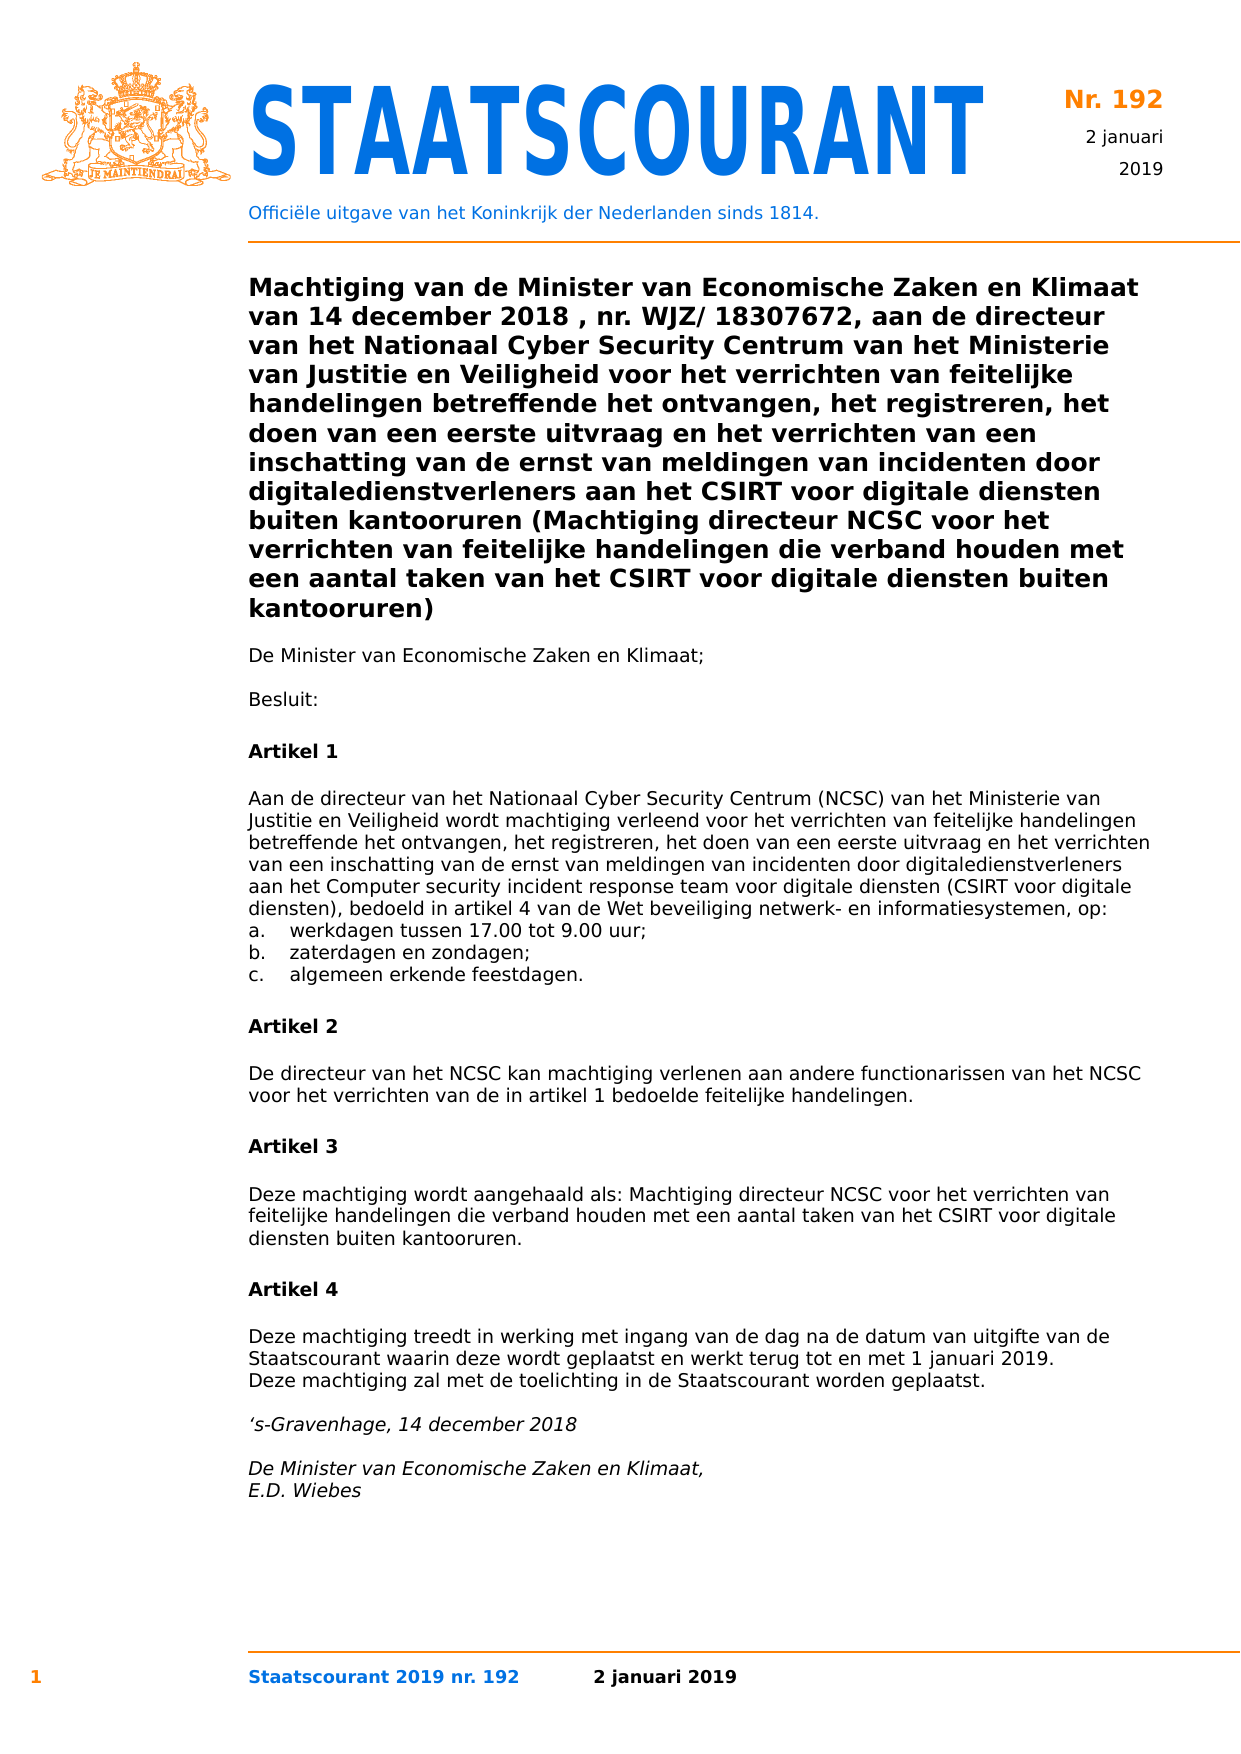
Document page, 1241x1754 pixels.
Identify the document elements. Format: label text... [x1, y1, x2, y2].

text c. algemeen erkende feestdagen. [248, 963, 1163, 986]
text Deze machtiging wordt aangehaald als: Machtiging directeur NCSC voor het verrichten van feitelijke handelingen die verband houden met een aantal taken van het CSIRT voor digitale diensten buiten kantooruren. [248, 1183, 1163, 1249]
text De Minister van Economische Zaken en Klimaat; [248, 645, 1163, 667]
subtitle Artikel 4 [248, 1279, 1163, 1301]
table_cell Officiële uitgave van het Koninkrijk der Nederlanden sinds 1814. [248, 203, 1240, 241]
text a. werkdagen tussen 17.00 tot 9.00 uur; [248, 919, 1163, 942]
table_header [25, 62, 248, 241]
text b. zaterdagen en zondagen; [248, 942, 1163, 963]
text De Minister van Economische Zaken en Klimaat, E.D. Wiebes [248, 1458, 1163, 1502]
text ‘s-Gravenhage, 14 december 2018 [248, 1414, 1163, 1436]
subtitle Artikel 3 [248, 1136, 1163, 1158]
subtitle Artikel 1 [248, 741, 1163, 763]
text Aan de directeur van het Nationaal Cyber Security Centrum (NCSC) van het Ministerie van Justitie en Veiligheid wordt machtiging verleend voor het verrichten van feitelijke handelingen betreffende het ontvangen, het registreren, het doen van een eerste uitvraag en het verrichten van een inschatting van de ernst van meldingen van incidenten door digitaledienstverleners aan het Computer security incident response team voor digitale diensten (CSIRT voor digitale diensten), bedoeld in artikel 4 van de Wet beveiliging netwerk- en informatiesystemen, op: [248, 788, 1163, 919]
text De directeur van het NCSC kan machtiging verlenen aan andere functionarissen van het NCSC voor het verrichten van de in artikel 1 bedoelde feitelijke handelingen. [248, 1062, 1163, 1106]
picture [41, 62, 231, 186]
subtitle Machtiging van de Minister van Economische Zaken en Klimaat van 14 december 2018 , nr. WJZ/ 18307672, aan de directeur van het Nationaal Cyber Security Centrum van het Ministerie van Justitie en Veiligheid voor het verrichten van feitelijke handelingen betreffende het ontvangen, het registreren, het doen van een eerste uitvraag en het verrichten van een inschatting van de ernst van meldingen van incidenten door digitaledienstverleners aan het CSIRT voor digitale diensten buiten kantooruren (Machtiging directeur NCSC voor het verrichten van feitelijke handelingen die verband houden met een aantal taken van het CSIRT voor digitale diensten buiten kantooruren) [248, 273, 1163, 623]
table_cell 2019 [998, 153, 1240, 203]
table_cell 2 januari [998, 121, 1240, 153]
text Deze machtiging zal met de toelichting in de Staatscourant worden geplaatst. [248, 1370, 1163, 1392]
text Besluit: [248, 689, 1163, 711]
table_header STAATSCOURANT [248, 62, 998, 203]
text Deze machtiging treedt in werking met ingang van de dag na de datum van uitgifte van de Staatscourant waarin deze wordt geplaatst en werkt terug tot en met 1 januari 2019. [248, 1326, 1163, 1370]
subtitle Artikel 2 [248, 1016, 1163, 1037]
table_header Nr. 192 [998, 62, 1240, 121]
